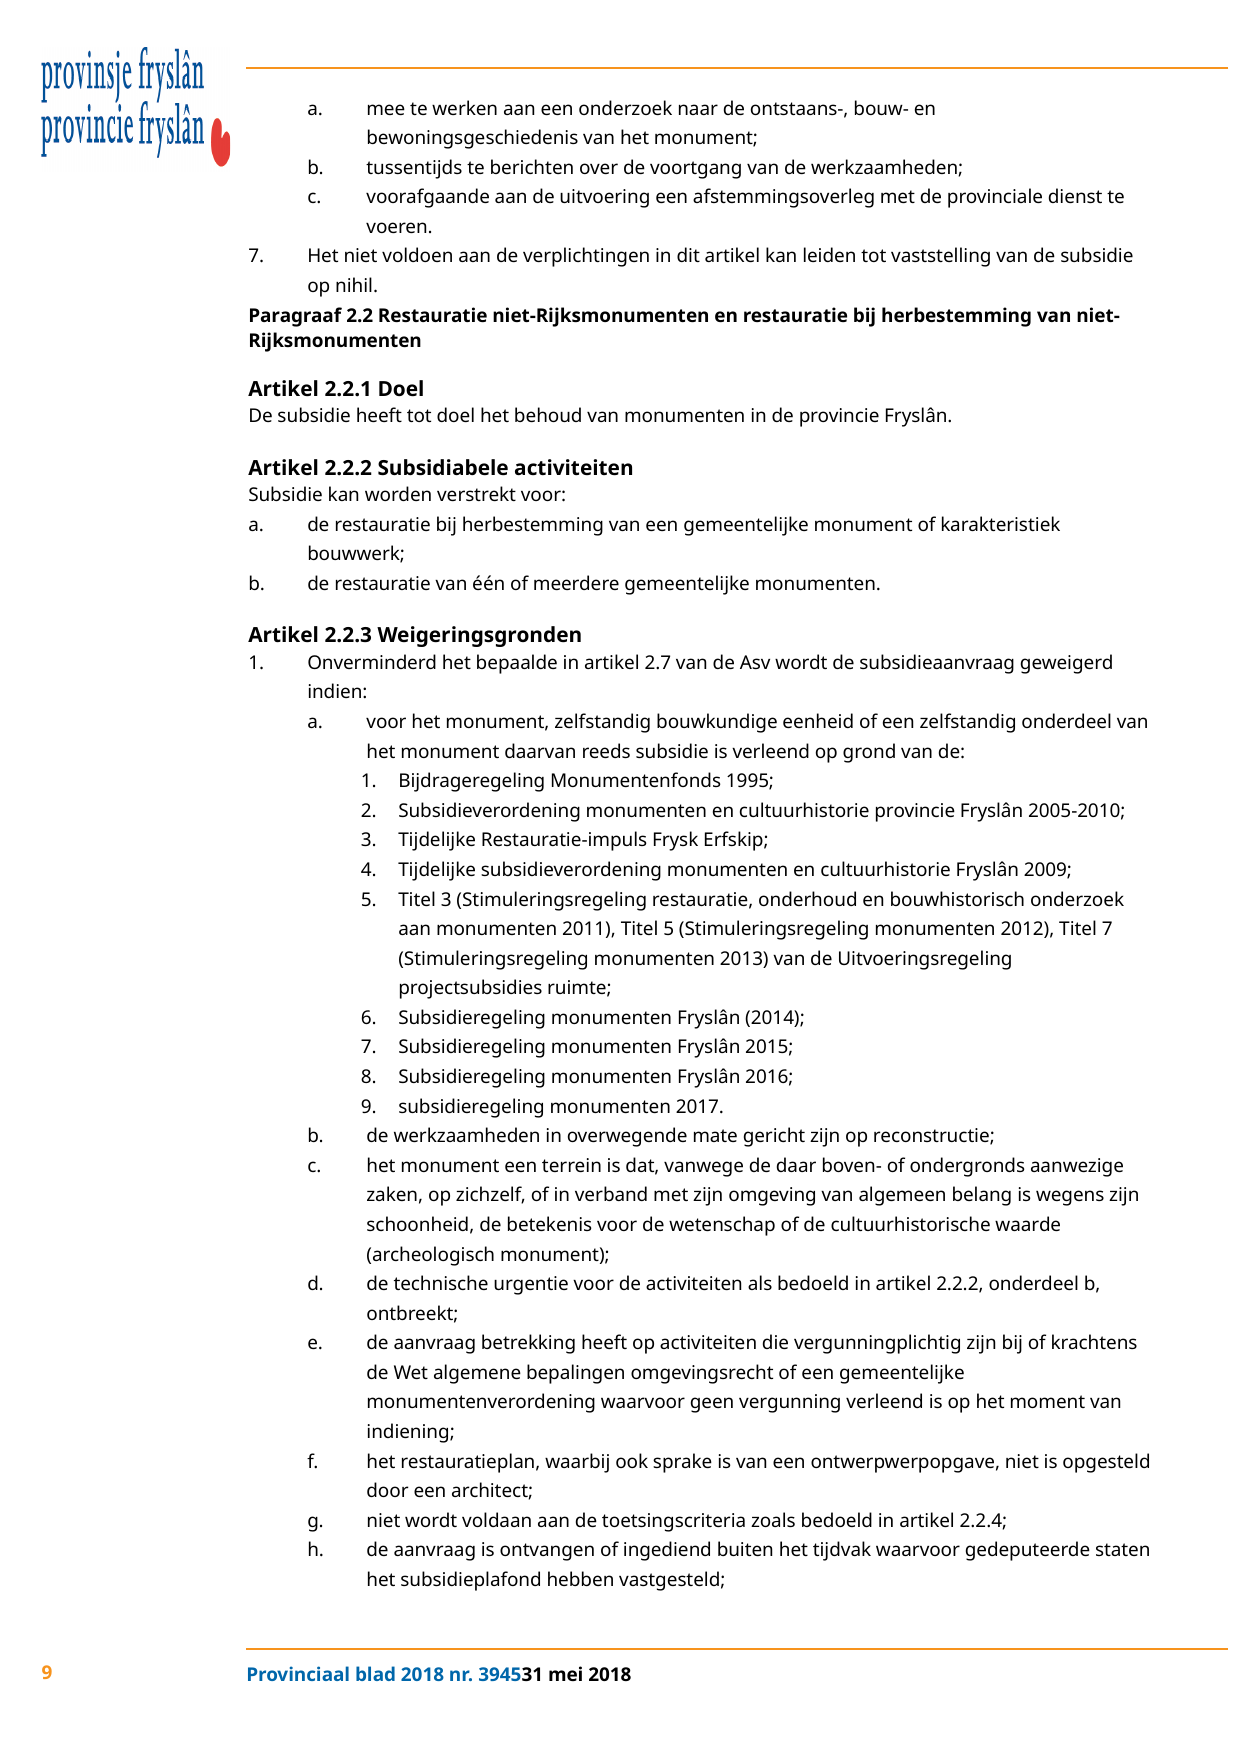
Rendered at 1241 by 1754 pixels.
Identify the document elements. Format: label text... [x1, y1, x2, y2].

list voorafgaande aan de uitvoering een afstemmingsoverleg met de provinciale dienst te voeren. [307, 183, 1152, 239]
list Het niet voldoen aan de verplichtingen in dit artikel kan leiden tot vaststelling van de subsidie op nihil. [248, 243, 1152, 298]
list Subsidieregeling monumenten Fryslân (2014); [361, 1004, 1152, 1030]
text Artikel 2.2.3 Weigeringsgronden [248, 621, 1152, 649]
list tussentijds te berichten over de voortgang van de werkzaamheden; [307, 154, 1152, 180]
list de werkzaamheden in overwegende mate gericht zijn op reconstructie; [307, 1122, 1152, 1148]
list Bijdrageregeling Monumentenfonds 1995; [361, 767, 1152, 793]
list het monument een terrein is dat, vanwege de daar boven- of ondergronds aanwezige zaken, op zichzelf, of in verband met zijn omgeving van algemeen belang is wegens zijn schoonheid, de betekenis voor de wetenschap of de cultuurhistorische waarde (archeologisch monument); [307, 1152, 1152, 1266]
list de technische urgentie voor de activiteiten als bedoeld in artikel 2.2.2, onderdeel b, ontbreekt; [307, 1270, 1152, 1326]
list Subsidieregeling monumenten Fryslân 2016; [361, 1063, 1152, 1089]
list Tijdelijke subsidieverordening monumenten en cultuurhistorie Fryslân 2009; [361, 856, 1152, 882]
text Paragraaf 2.2 Restauratie niet-Rijksmonumenten en restauratie bij herbestemming van niet-Rijksmonumenten [248, 302, 1152, 353]
list de restauratie van één of meerdere gemeentelijke monumenten. [248, 570, 1152, 596]
list het restauratieplan, waarbij ook sprake is van een ontwerpwerpopgave, niet is opgesteld door een architect; [307, 1448, 1152, 1503]
list niet wordt voldaan aan de toetsingscriteria zoals bedoeld in artikel 2.2.4; [307, 1507, 1152, 1533]
list Tijdelijke Restauratie-impuls Frysk Erfskip; [361, 827, 1152, 852]
text Artikel 2.2.1 Doel [248, 374, 1152, 403]
list Onverminderd het bepaalde in artikel 2.7 van de Asv wordt de subsidieaanvraag geweigerd indien: [248, 649, 1152, 704]
picture [41, 47, 231, 172]
text Subsidie kan worden verstrekt voor: [248, 481, 1152, 507]
list mee te werken aan een onderzoek naar de ontstaans-, bouw- en bewoningsgeschiedenis van het monument; [307, 95, 1152, 150]
list voor het monument, zelfstandig bouwkundige eenheid of een zelfstandig onderdeel van het monument daarvan reeds subsidie is verleend op grond van de: [307, 708, 1152, 763]
list Subsidieregeling monumenten Fryslân 2015; [361, 1034, 1152, 1059]
text De subsidie heeft tot doel het behoud van monumenten in de provincie Fryslân. [248, 403, 1152, 428]
list de aanvraag is ontvangen of ingediend buiten het tijdvak waarvoor gedeputeerde staten het subsidieplafond hebben vastgesteld; [307, 1537, 1152, 1592]
list subsidieregeling monumenten 2017. [361, 1093, 1152, 1118]
list de aanvraag betrekking heeft op activiteiten die vergunningplichtig zijn bij of krachtens de Wet algemene bepalingen omgevingsrecht of een gemeentelijke monumentenverordening waarvoor geen vergunning verleend is op het moment van indiening; [307, 1329, 1152, 1444]
list Titel 3 (Stimuleringsregeling restauratie, onderhoud en bouwhistorisch onderzoek aan monumenten 2011), Titel 5 (Stimuleringsregeling monumenten 2012), Titel 7 (Stimuleringsregeling monumenten 2013) van de Uitvoeringsregeling projectsubsidies ruimte; [361, 886, 1152, 1000]
text Artikel 2.2.2 Subsidiabele activiteiten [248, 453, 1152, 481]
list Subsidieverordening monumenten en cultuurhistorie provincie Fryslân 2005-2010; [361, 797, 1152, 823]
list de restauratie bij herbestemming van een gemeentelijke monument of karakteristiek bouwwerk; [248, 511, 1152, 566]
